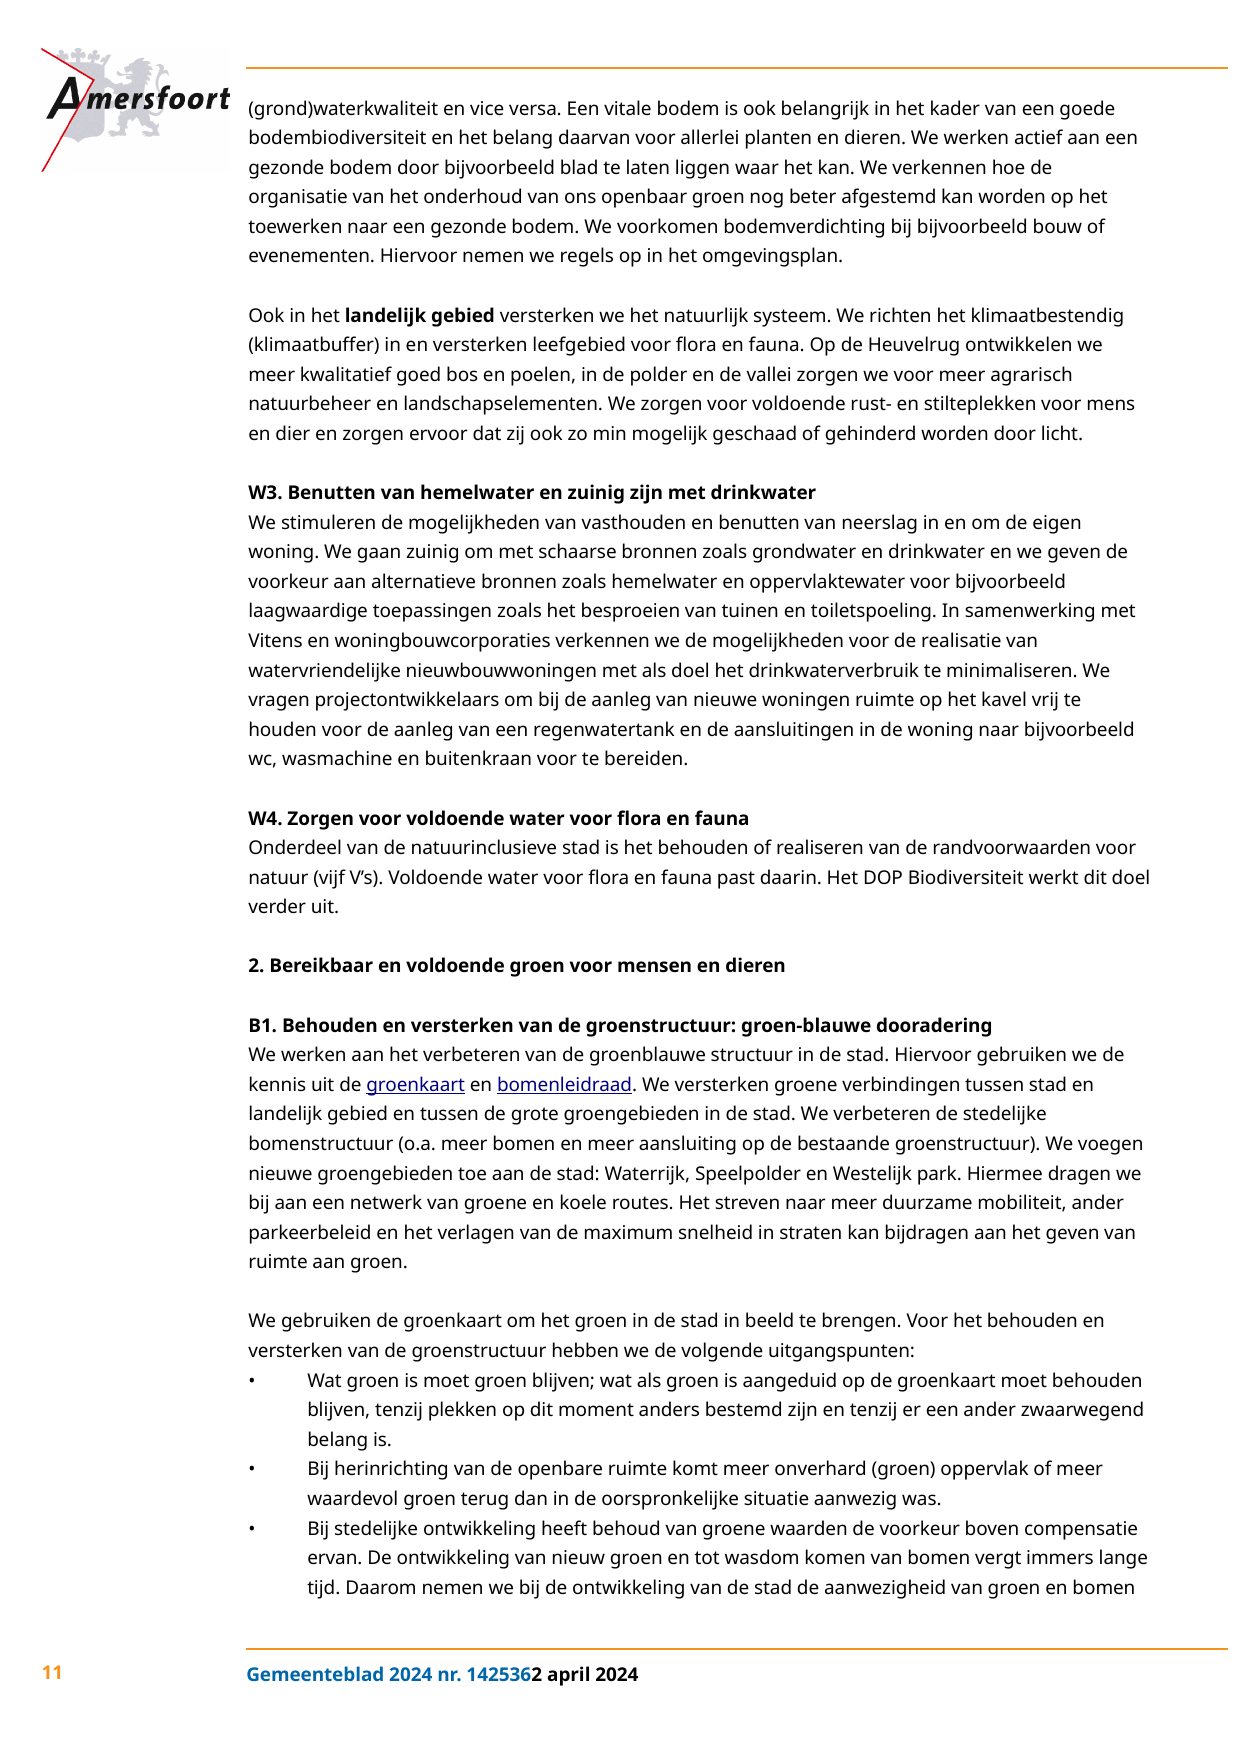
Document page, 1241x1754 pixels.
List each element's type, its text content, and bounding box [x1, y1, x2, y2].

text B1. Behouden en versterken van de groenstructuur: groen-blauwe dooradering [248, 1012, 1152, 1038]
text W3. Benutten van hemelwater en zuinig zijn met drinkwater [248, 479, 1152, 505]
text Ook in het landelijk gebied versterken we het natuurlijk systeem. We richten het klimaatbestendig (klimaatbuffer) in en versterken leefgebied voor flora en fauna. Op de Heuvelrug ontwikkelen we meer kwalitatief goed bos en poelen, in de polder en de vallei zorgen we voor meer agrarisch natuurbeheer en landschapselementen. We zorgen voor voldoende rust- en stilteplekken voor mens en dier en zorgen ervoor dat zij ook zo min mogelijk geschaad of gehinderd worden door licht. [248, 302, 1152, 446]
text Onderdeel van de natuurinclusieve stad is het behouden of realiseren van de randvoorwaarden voor natuur (vijf V’s). Voldoende water voor flora en fauna past daarin. Het DOP Biodiversiteit werkt dit doel verder uit. [248, 834, 1152, 919]
text (grond)waterkwaliteit en vice versa. Een vitale bodem is ook belangrijk in het kader van een goede bodembiodiversiteit en het belang daarvan voor allerlei planten en dieren. We werken actief aan een gezonde bodem door bijvoorbeeld blad te laten liggen waar het kan. We verkennen hoe de organisatie van het onderhoud van ons openbaar groen nog beter afgestemd kan worden op het toewerken naar een gezonde bodem. We voorkomen bodemverdichting bij bijvoorbeeld bouw of evenementen. Hiervoor nemen we regels op in het omgevingsplan. [248, 95, 1152, 268]
list Bij stedelijke ontwikkeling heeft behoud van groene waarden de voorkeur boven compensatie ervan. De ontwikkeling van nieuw groen en tot wasdom komen van bomen vergt immers lange tijd. Daarom nemen we bij de ontwikkeling van de stad de aanwezigheid van groen en bomen [248, 1515, 1152, 1600]
list Bij herinrichting van de openbare ruimte komt meer onverhard (groen) oppervlak of meer waardevol groen terug dan in de oorspronkelijke situatie aanwezig was. [248, 1456, 1152, 1511]
picture [41, 47, 231, 172]
text We stimuleren de mogelijkheden van vasthouden en benutten van neerslag in en om de eigen woning. We gaan zuinig om met schaarse bronnen zoals grondwater en drinkwater en we geven de voorkeur aan alternatieve bronnen zoals hemelwater en oppervlaktewater voor bijvoorbeeld laagwaardige toepassingen zoals het besproeien van tuinen en toiletspoeling. In samenwerking met Vitens en woningbouwcorporaties verkennen we de mogelijkheden voor de realisatie van watervriendelijke nieuwbouwwoningen met als doel het drinkwaterverbruik te minimaliseren. We vragen projectontwikkelaars om bij de aanleg van nieuwe woningen ruimte op het kavel vrij te houden voor de aanleg van een regenwatertank en de aansluitingen in de woning naar bijvoorbeeld wc, wasmachine en buitenkraan voor te bereiden. [248, 509, 1152, 771]
text 2. Bereikbaar en voldoende groen voor mensen en dieren [248, 953, 1152, 978]
text W4. Zorgen voor voldoende water voor flora en fauna [248, 805, 1152, 831]
text We gebruiken de groenkaart om het groen in de stad in beeld te brengen. Voor het behouden en versterken van de groenstructuur hebben we de volgende uitgangspunten: [248, 1308, 1152, 1363]
list Wat groen is moet groen blijven; wat als groen is aangeduid op de groenkaart moet behouden blijven, tenzij plekken op dit moment anders bestemd zijn en tenzij er een ander zwaarwegend belang is. [248, 1367, 1152, 1452]
text We werken aan het verbeteren van de groenblauwe structuur in de stad. Hiervoor gebruiken we de kennis uit de groenkaart en bomenleidraad. We versterken groene verbindingen tussen stad en landelijk gebied en tussen de grote groengebieden in de stad. We verbeteren de stedelijke bomenstructuur (o.a. meer bomen en meer aansluiting op de bestaande groenstructuur). We voegen nieuwe groengebieden toe aan de stad: Waterrijk, Speelpolder en Westelijk park. Hiermee dragen we bij aan een netwerk van groene en koele routes. Het streven naar meer duurzame mobiliteit, ander parkeerbeleid en het verlagen van de maximum snelheid in straten kan bijdragen aan het geven van ruimte aan groen. [248, 1041, 1152, 1274]
